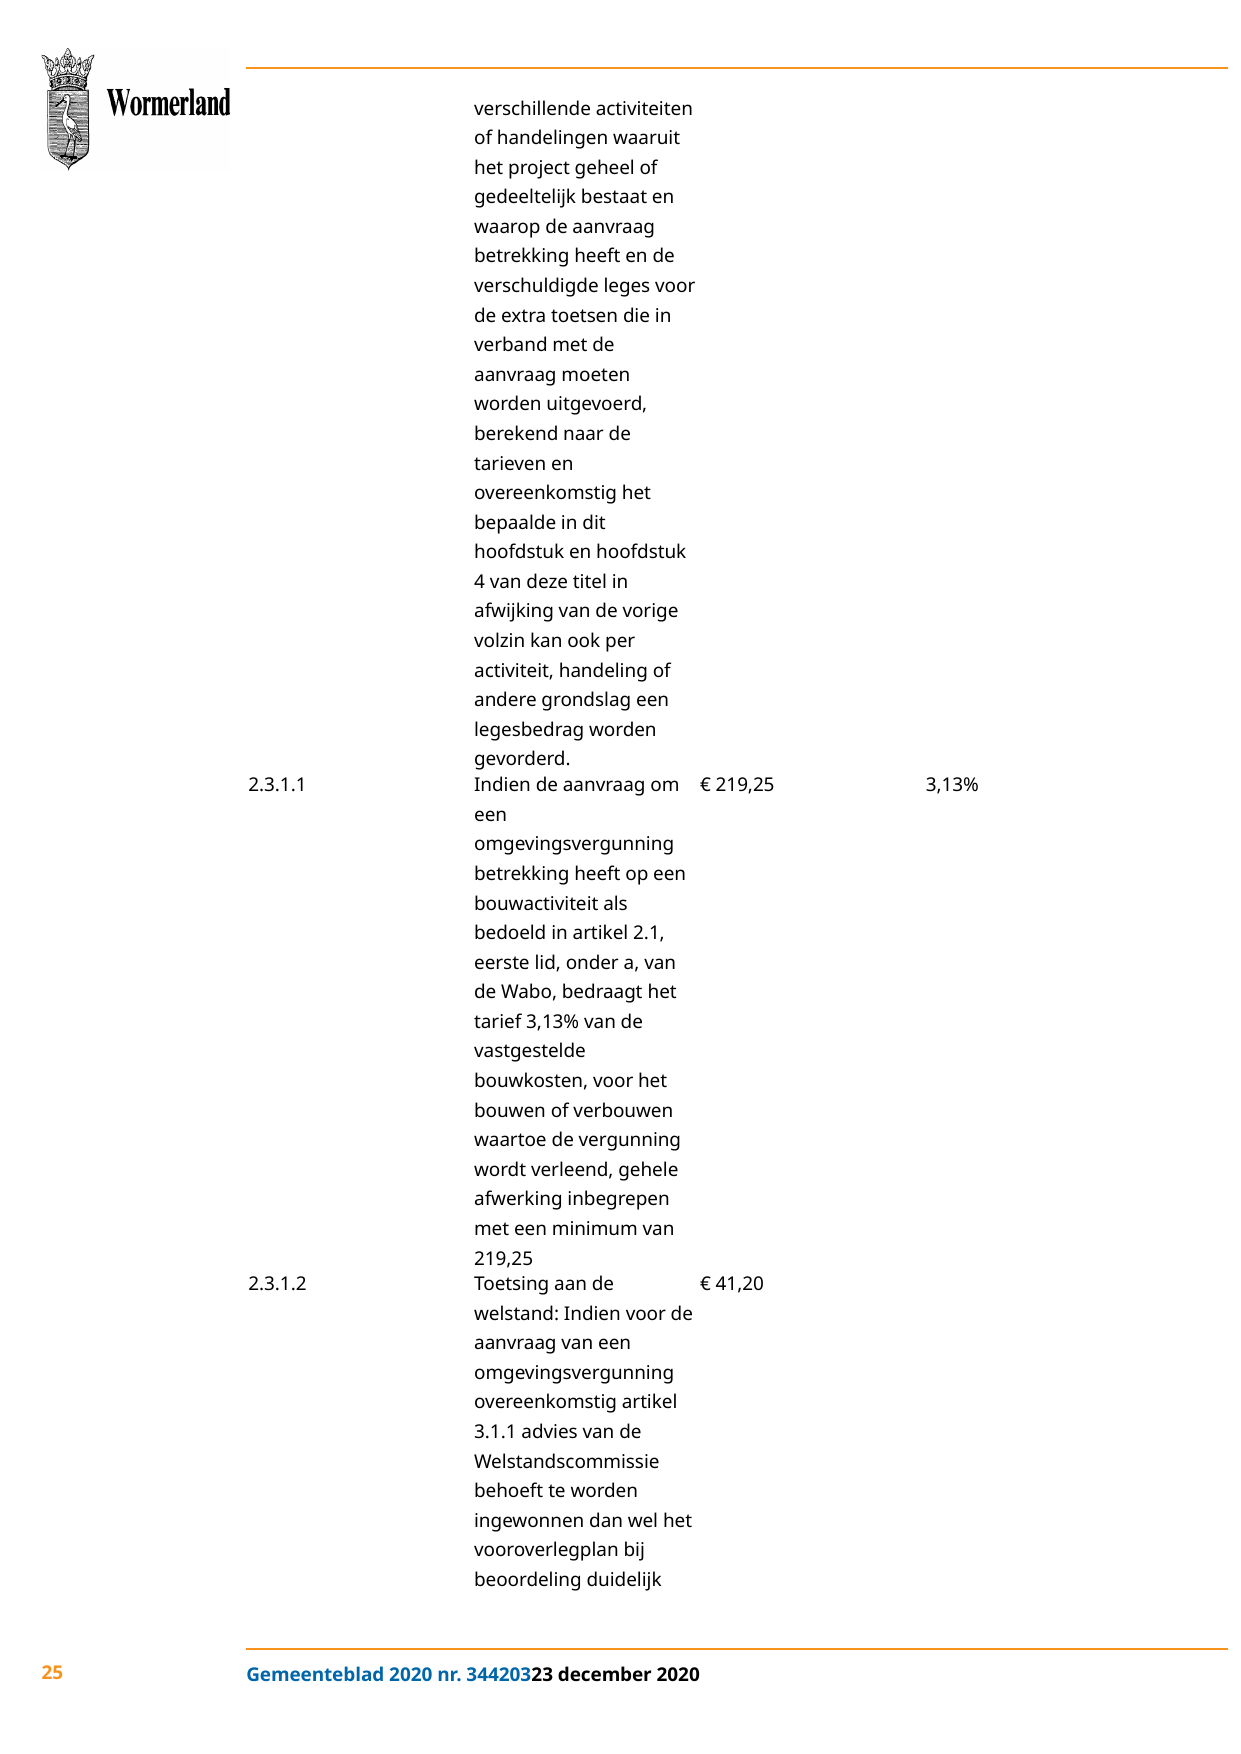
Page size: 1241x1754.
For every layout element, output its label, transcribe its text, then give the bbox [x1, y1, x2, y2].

table_cell 2.3.1.2 [248, 1270, 474, 1592]
table_cell [700, 95, 926, 771]
table_cell Toetsing aan de welstand: Indien voor de aanvraag van een omgevingsvergunning overeenkomstig artikel 3.1.1 advies van de Welstandscommissie behoeft te worden ingewonnen dan wel het vooroverlegplan bij beoordeling duidelijk [474, 1270, 700, 1592]
table_cell verschillende activiteiten of handelingen waaruit het project geheel of gedeeltelijk bestaat en waarop de aanvraag betrekking heeft en de verschuldigde leges voor de extra toetsen die in verband met de aanvraag moeten worden uitgevoerd, berekend naar de tarieven en overeenkomstig het bepaalde in dit hoofdstuk en hoofdstuk 4 van deze titel in afwijking van de vorige volzin kan ook per activiteit, handeling of andere grondslag een legesbedrag worden gevorderd. [474, 95, 700, 771]
table_cell € 41,20 [700, 1270, 926, 1592]
table_cell 3,13% [926, 771, 1152, 1270]
table_cell [248, 95, 474, 771]
table_cell € 219,25 [700, 771, 926, 1270]
table_cell 2.3.1.1 [248, 771, 474, 1270]
table_cell [926, 1270, 1152, 1592]
table_cell [926, 95, 1152, 771]
picture [41, 47, 231, 172]
table_cell Indien de aanvraag om een omgevingsvergunning betrekking heeft op een bouwactiviteit als bedoeld in artikel 2.1, eerste lid, onder a, van de Wabo, bedraagt het tarief 3,13% van de vastgestelde bouwkosten, voor het bouwen of verbouwen waartoe de vergunning wordt verleend, gehele afwerking inbegrepen met een minimum van 219,25 [474, 771, 700, 1270]
